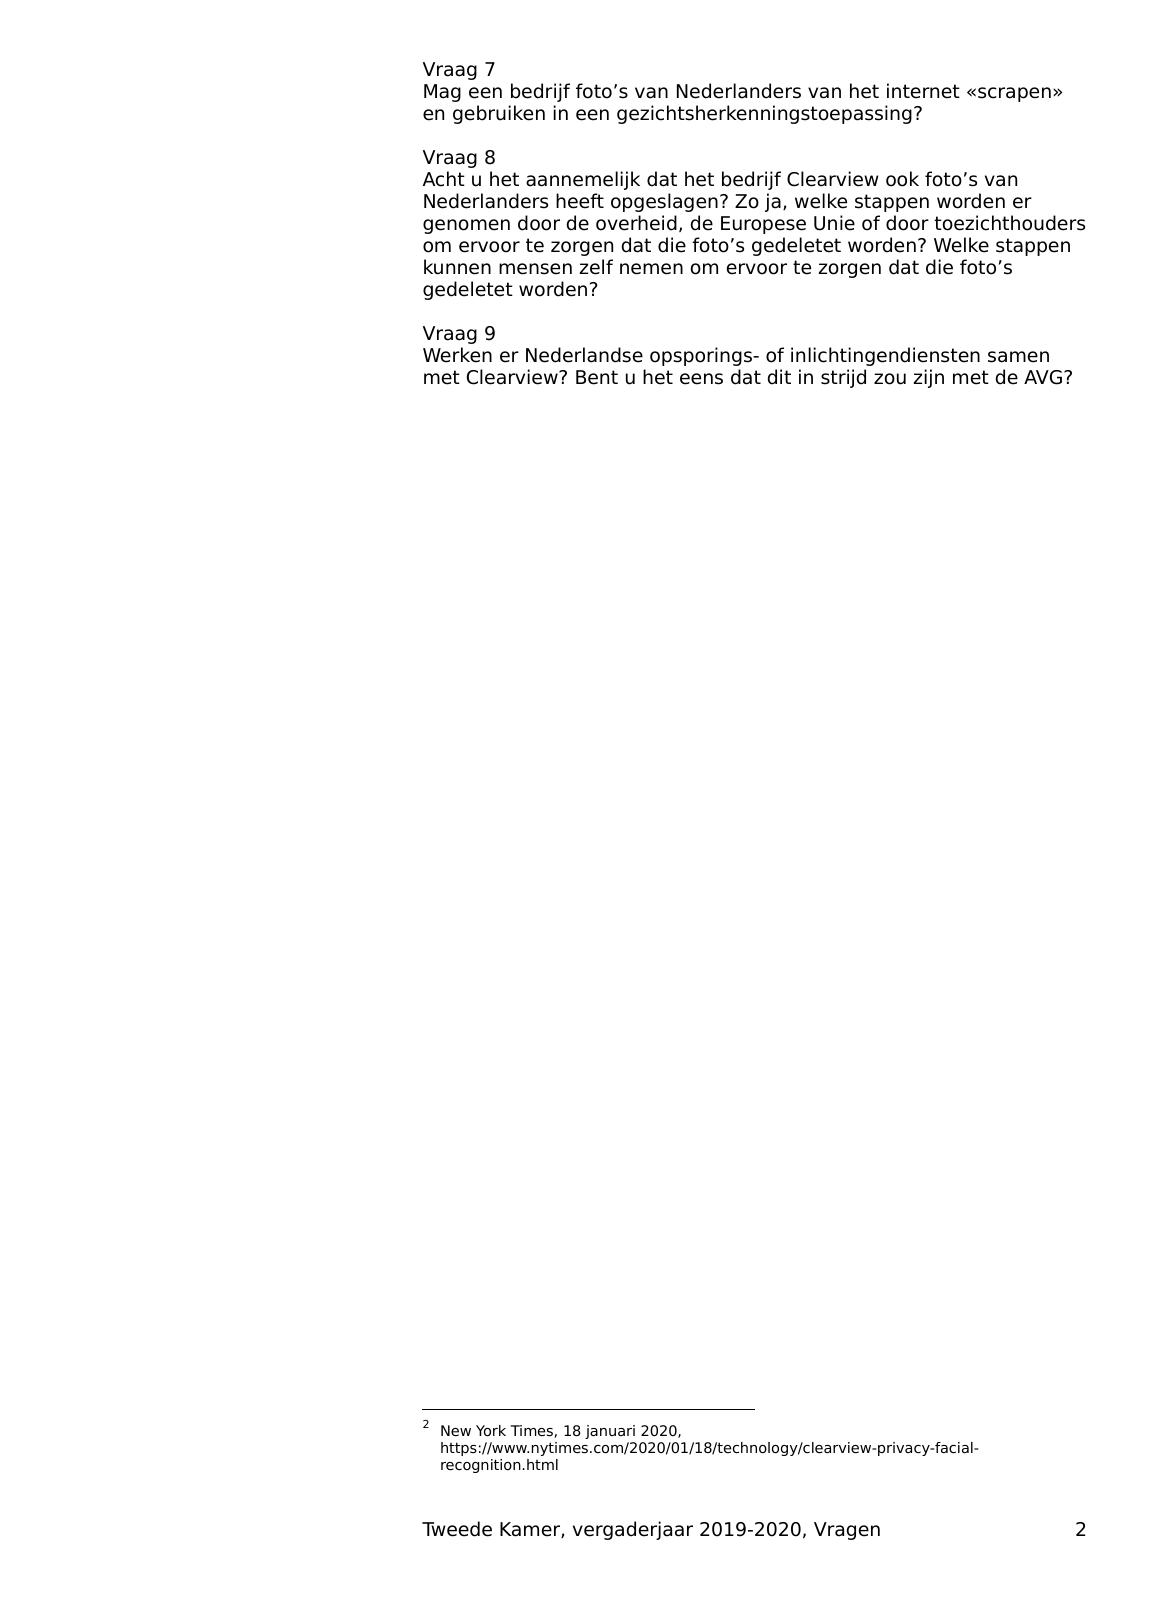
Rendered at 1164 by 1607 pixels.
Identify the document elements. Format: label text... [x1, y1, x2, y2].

text Vraag 7 [422, 59, 1087, 81]
text Vraag 9 [422, 323, 1087, 345]
text Mag een bedrijf foto’s van Nederlanders van het internet «scrapen» en gebruiken in een gezichtsherkenningstoepassing? [422, 81, 1087, 125]
text Acht u het aannemelijk dat het bedrijf Clearview ook foto’s van Nederlanders heeft opgeslagen? Zo ja, welke stappen worden er genomen door de overheid, de Europese Unie of door toezichthouders om ervoor te zorgen dat die foto’s gedeletet worden? Welke stappen kunnen mensen zelf nemen om ervoor te zorgen dat die foto’s gedeletet worden? [422, 169, 1087, 301]
text New York Times, 18 januari 2020, https://www.nytimes.com/2020/01/18/technology/clearview-privacy-facial-recognition.html [422, 1418, 1087, 1474]
text Vraag 8 [422, 147, 1087, 169]
text Werken er Nederlandse opsporings- of inlichtingendiensten samen met Clearview? Bent u het eens dat dit in strijd zou zijn met de AVG? [422, 345, 1087, 389]
